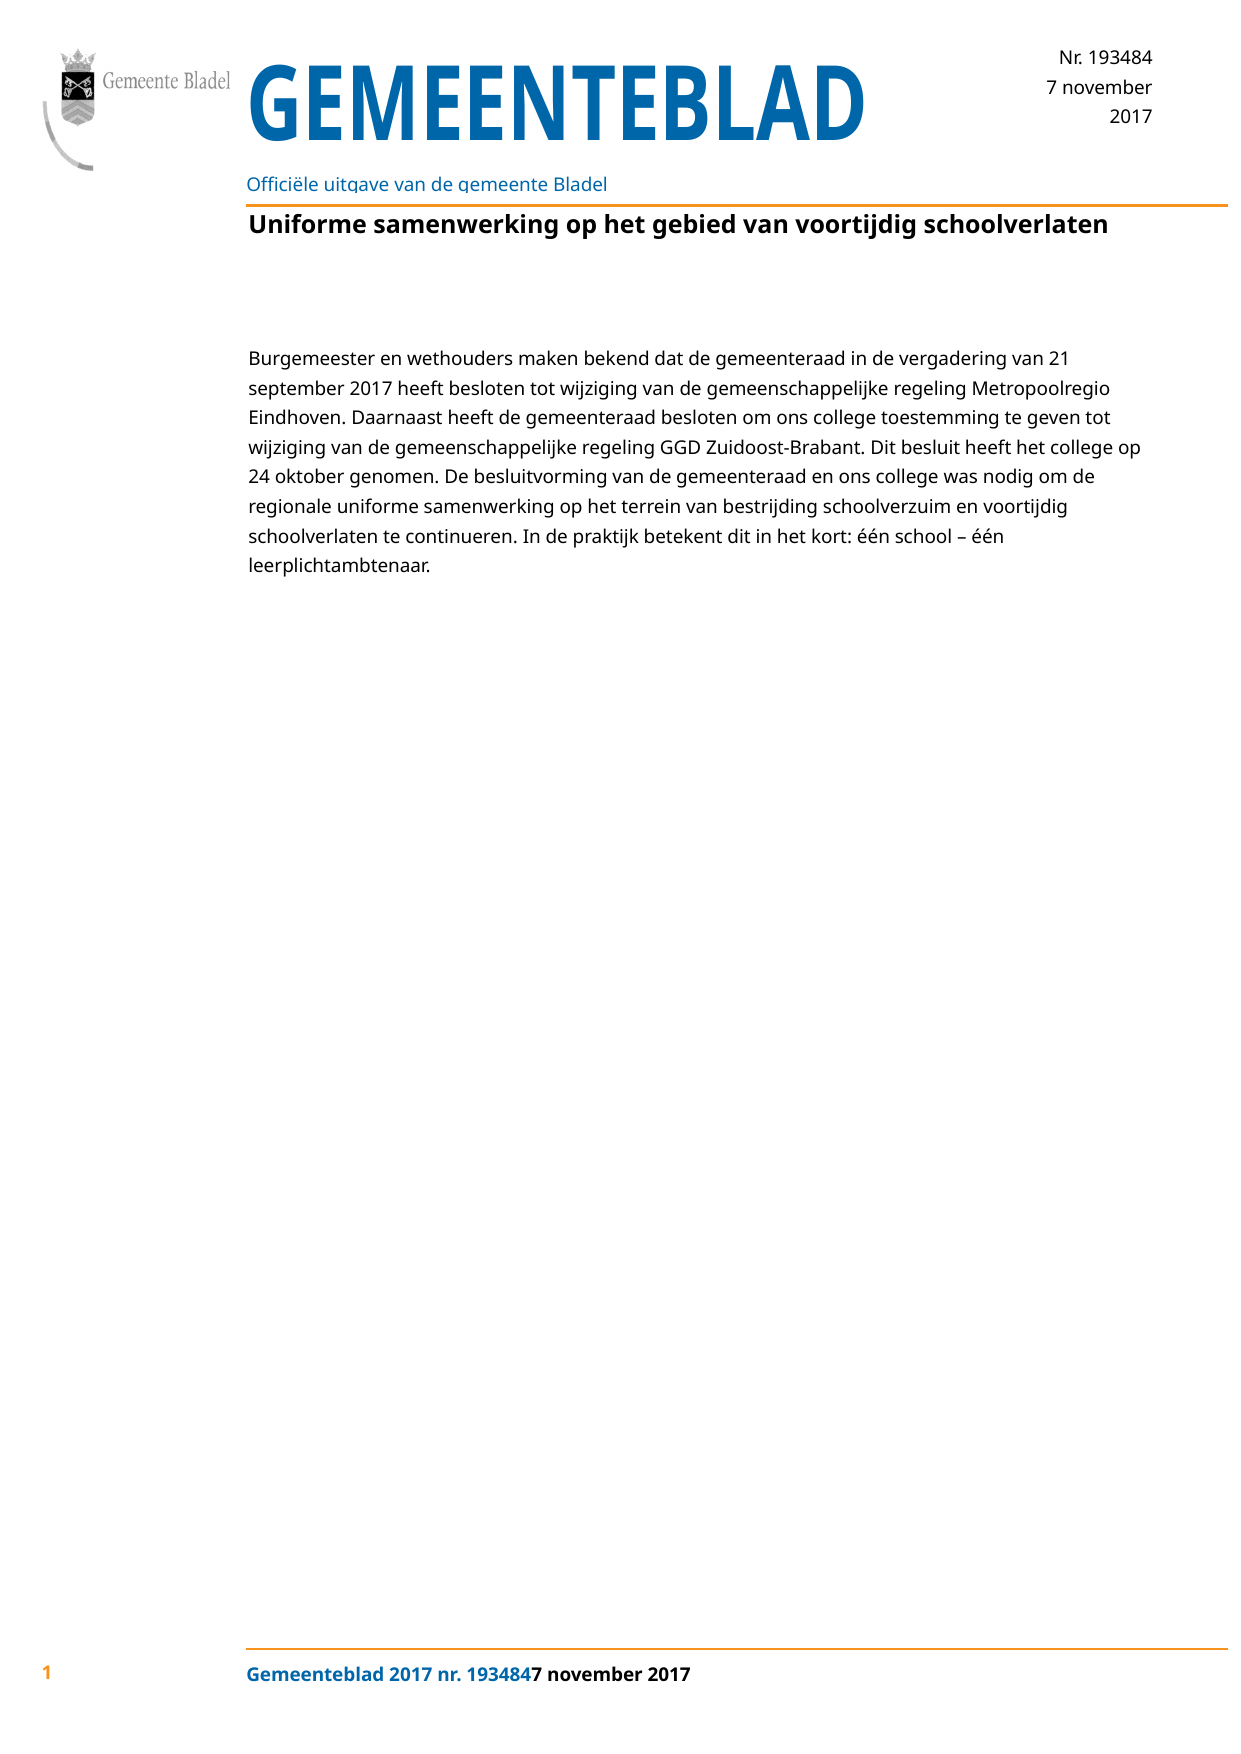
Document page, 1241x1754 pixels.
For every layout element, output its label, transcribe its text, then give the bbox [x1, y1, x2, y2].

picture [41, 47, 231, 172]
text Burgemeester en wethouders maken bekend dat de gemeenteraad in de vergadering van 21 september 2017 heeft besloten tot wijziging van de gemeenschappelijke regeling Metropoolregio Eindhoven. Daarnaast heeft de gemeenteraad besloten om ons college toestemming te geven tot wijziging van de gemeenschappelijke regeling GGD Zuidoost-Brabant. Dit besluit heeft het college op 24 oktober genomen. De besluitvorming van de gemeenteraad en ons college was nodig om de regionale uniforme samenwerking op het terrein van bestrijding schoolverzuim en voortijdig schoolverlaten te continueren. In de praktijk betekent dit in het kort: één school – één leerplichtambtenaar. [248, 345, 1152, 578]
text Uniforme samenwerking op het gebied van voortijdig schoolverlaten [248, 207, 1152, 241]
